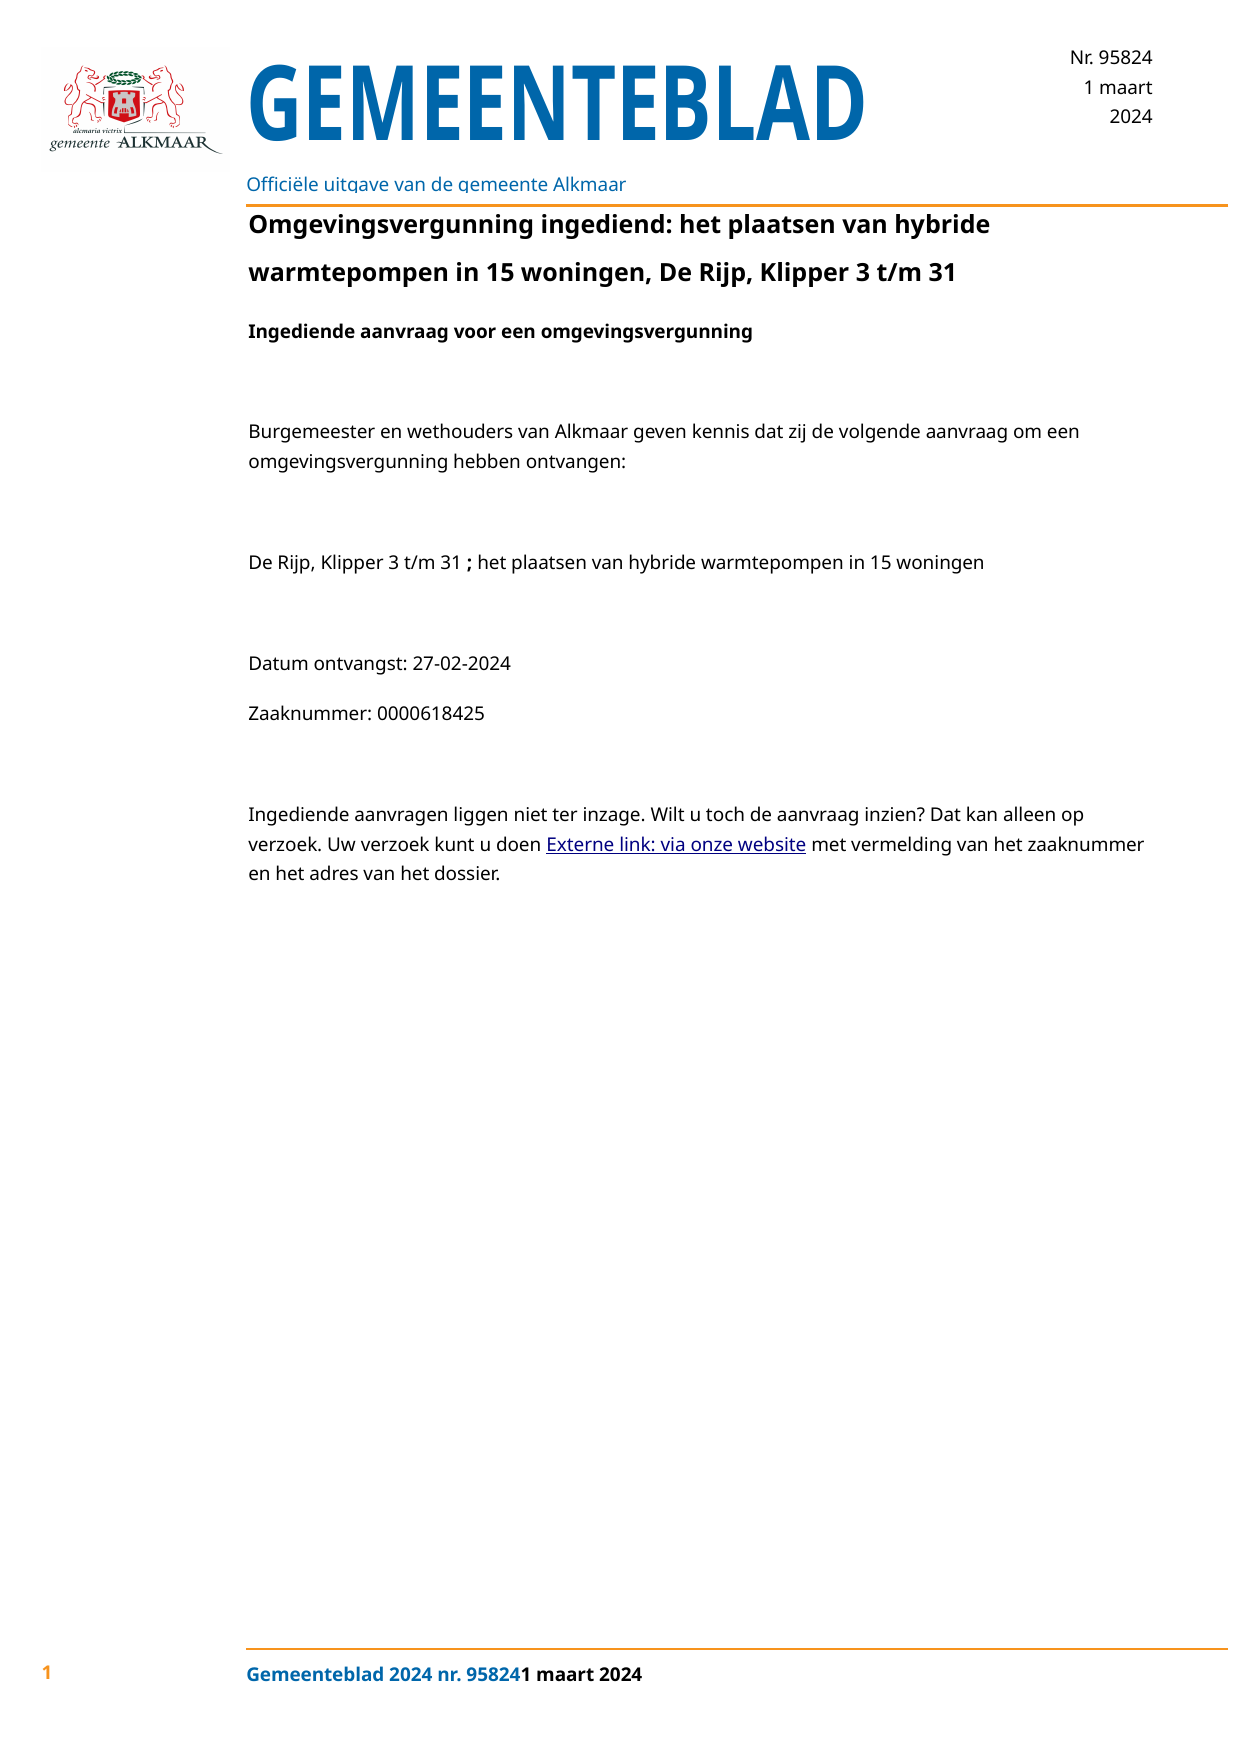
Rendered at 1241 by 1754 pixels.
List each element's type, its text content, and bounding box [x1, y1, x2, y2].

picture [41, 47, 231, 172]
text Burgemeester en wethouders van Alkmaar geven kennis dat zij de volgende aanvraag om een omgevingsvergunning hebben ontvangen: [248, 419, 1152, 474]
text Ingediende aanvraag voor een omgevingsvergunning [248, 318, 1152, 344]
text Ingediende aanvragen liggen niet ter inzage. Wilt u toch de aanvraag inzien? Dat kan alleen op verzoek. Uw verzoek kunt u doen Externe link: via onze website met vermelding van het zaaknummer en het adres van het dossier. [248, 801, 1152, 886]
text Omgevingsvergunning ingediend: het plaatsen van hybride warmtepompen in 15 woningen, De Rijp, Klipper 3 t/m 31 [248, 207, 1152, 288]
text Zaaknummer: 0000618425 [248, 700, 1152, 726]
text Datum ontvangst: 27-02-2024 [248, 650, 1152, 676]
text De Rijp, Klipper 3 t/m 31 ; het plaatsen van hybride warmtepompen in 15 woningen [248, 549, 1152, 575]
